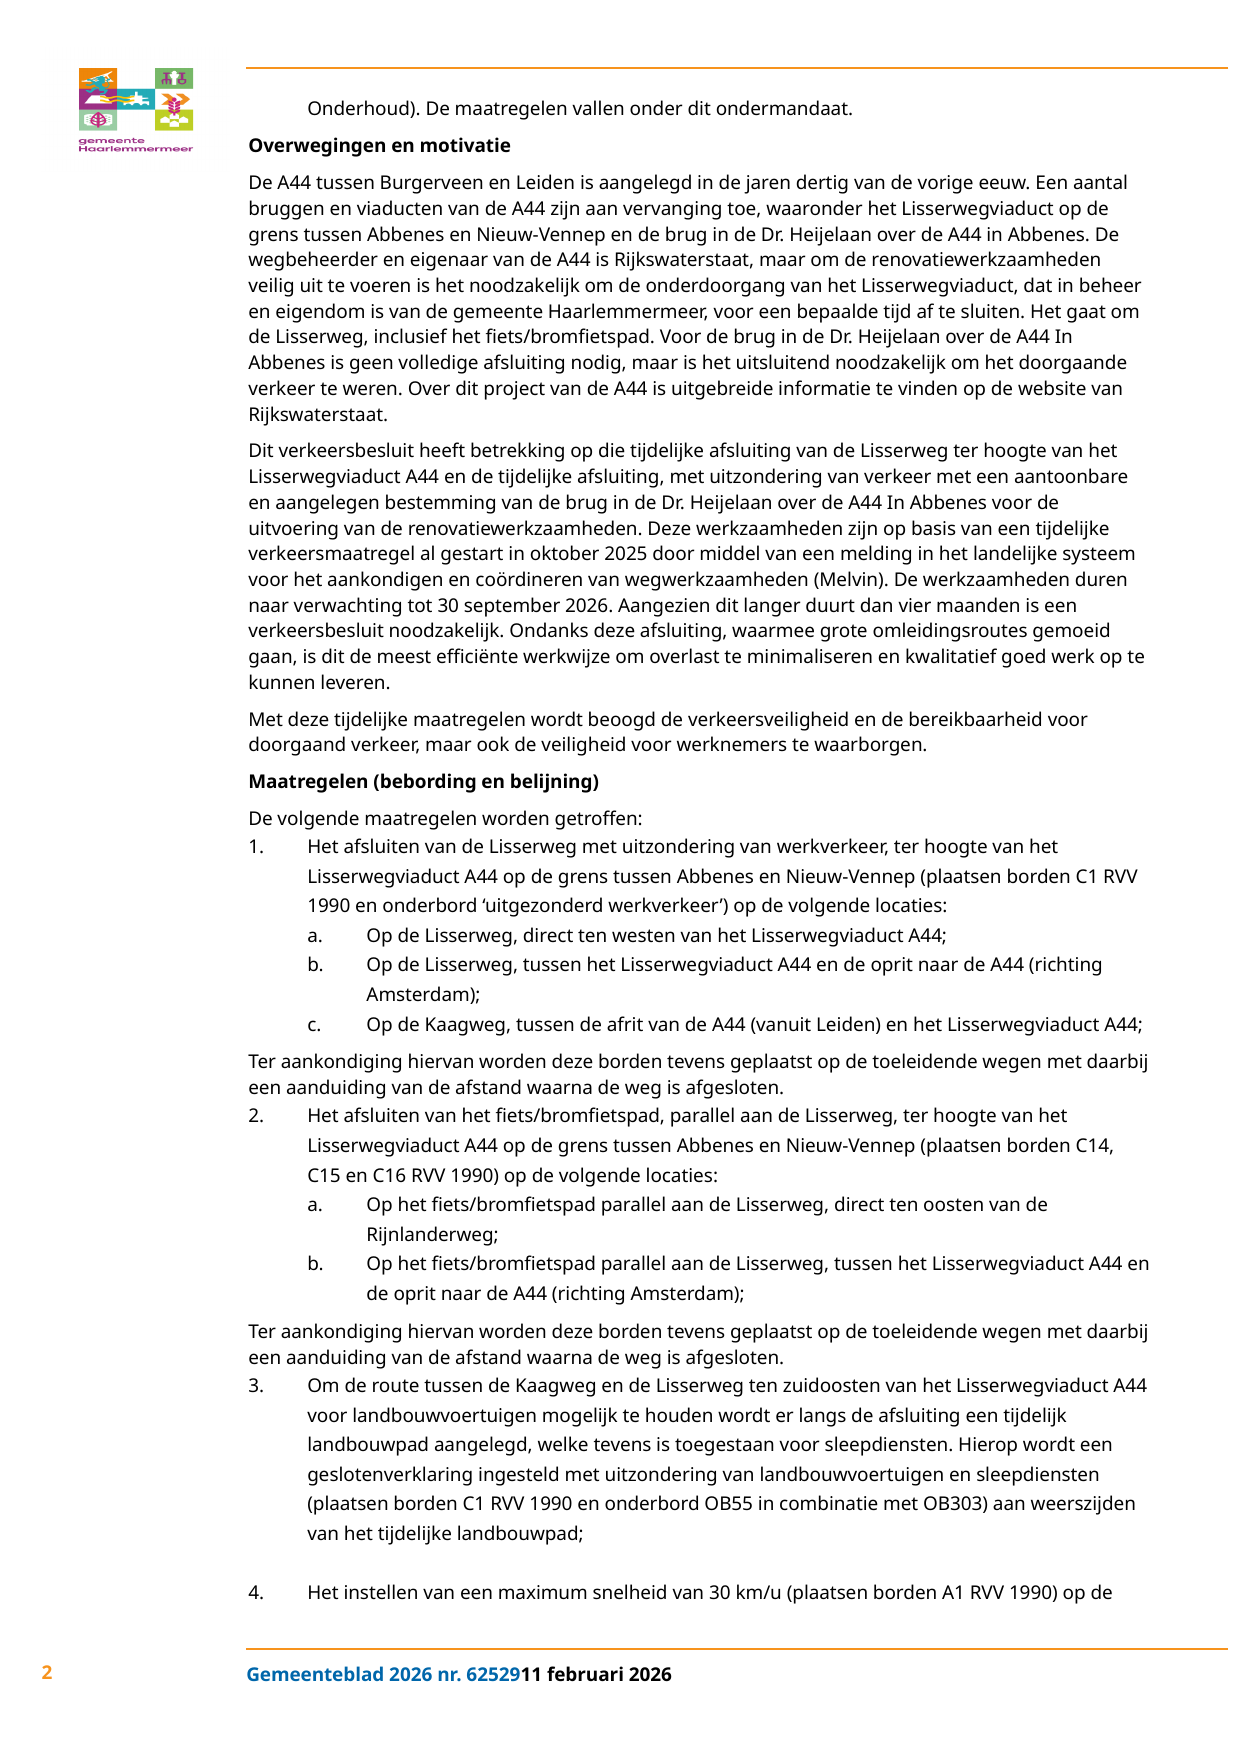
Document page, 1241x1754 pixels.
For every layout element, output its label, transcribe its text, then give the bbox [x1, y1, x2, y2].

text Ter aankondiging hiervan worden deze borden tevens geplaatst op de toeleidende wegen met daarbij een aanduiding van de afstand waarna de weg is afgesloten. [248, 1318, 1152, 1369]
text Dit verkeersbesluit heeft betrekking op die tijdelijke afsluiting van de Lisserweg ter hoogte van het Lisserwegviaduct A44 en de tijdelijke afsluiting, met uitzondering van verkeer met een aantoonbare en aangelegen bestemming van de brug in de Dr. Heijelaan over de A44 In Abbenes voor de uitvoering van de renovatiewerkzaamheden. Deze werkzaamheden zijn op basis van een tijdelijke verkeersmaatregel al gestart in oktober 2025 door middel van een melding in het landelijke systeem voor het aankondigen en coördineren van wegwerkzaamheden (Melvin). De werkzaamheden duren naar verwachting tot 30 september 2026. Aangezien dit langer duurt dan vier maanden is een verkeersbesluit noodzakelijk. Ondanks deze afsluiting, waarmee grote omleidingsroutes gemoeid gaan, is dit de meest efficiënte werkwijze om overlast te minimaliseren en kwalitatief goed werk op te kunnen leveren. [248, 438, 1152, 695]
text Maatregelen (bebording en belijning) [248, 768, 1152, 794]
text De volgende maatregelen worden getroffen: [248, 805, 1152, 831]
list Onderhoud). De maatregelen vallen onder dit ondermandaat. [248, 95, 1152, 121]
text Overwegingen en motivatie [248, 133, 1152, 158]
list Het instellen van een maximum snelheid van 30 km/u (plaatsen borden A1 RVV 1990) op de [248, 1579, 1152, 1605]
list Het afsluiten van de Lisserweg met uitzondering van werkverkeer, ter hoogte van het Lisserwegviaduct A44 op de grens tussen Abbenes en Nieuw-Vennep (plaatsen borden C1 RVV 1990 en onderbord ‘uitgezonderd werkverkeer’) op de volgende locaties: [248, 833, 1152, 918]
text Met deze tijdelijke maatregelen wordt beoogd de verkeersveiligheid en de bereikbaarheid voor doorgaand verkeer, maar ook de veiligheid voor werknemers te waarborgen. [248, 706, 1152, 757]
list Op de Lisserweg, direct ten westen van het Lisserwegviaduct A44; [307, 922, 1152, 948]
list Op het fiets/bromfietspad parallel aan de Lisserweg, tussen het Lisserwegviaduct A44 en de oprit naar de A44 (richting Amsterdam); [307, 1251, 1152, 1306]
text Ter aankondiging hiervan worden deze borden tevens geplaatst op de toeleidende wegen met daarbij een aanduiding van de afstand waarna de weg is afgesloten. [248, 1049, 1152, 1100]
list Het afsluiten van het fiets/bromfietspad, parallel aan de Lisserweg, ter hoogte van het Lisserwegviaduct A44 op de grens tussen Abbenes en Nieuw-Vennep (plaatsen borden C14, C15 en C16 RVV 1990) op de volgende locaties: [248, 1103, 1152, 1188]
list Op het fiets/bromfietspad parallel aan de Lisserweg, direct ten oosten van de Rijnlanderweg; [307, 1191, 1152, 1247]
list Om de route tussen de Kaagweg en de Lisserweg ten zuidoosten van het Lisserwegviaduct A44 voor landbouwvoertuigen mogelijk te houden wordt er langs de afsluiting een tijdelijk landbouwpad aangelegd, welke tevens is toegestaan voor sleepdiensten. Hierop wordt een geslotenverklaring ingesteld met uitzondering van landbouwvoertuigen en sleepdiensten (plaatsen borden C1 RVV 1990 en onderbord OB55 in combinatie met OB303) aan weerszijden van het tijdelijke landbouwpad; [248, 1372, 1152, 1546]
list Op de Kaagweg, tussen de afrit van de A44 (vanuit Leiden) en het Lisserwegviaduct A44; [307, 1011, 1152, 1036]
text De A44 tussen Burgerveen en Leiden is aangelegd in de jaren dertig van de vorige eeuw. Een aantal bruggen en viaducten van de A44 zijn aan vervanging toe, waaronder het Lisserwegviaduct op de grens tussen Abbenes en Nieuw-Vennep en de brug in de Dr. Heijelaan over de A44 in Abbenes. De wegbeheerder en eigenaar van de A44 is Rijkswaterstaat, maar om de renovatiewerkzaamheden veilig uit te voeren is het noodzakelijk om de onderdoorgang van het Lisserwegviaduct, dat in beheer en eigendom is van de gemeente Haarlemmermeer, voor een bepaalde tijd af te sluiten. Het gaat om de Lisserweg, inclusief het fiets/bromfietspad. Voor de brug in de Dr. Heijelaan over de A44 In Abbenes is geen volledige afsluiting nodig, maar is het uitsluitend noodzakelijk om het doorgaande verkeer te weren. Over dit project van de A44 is uitgebreide informatie te vinden op de website van Rijkswaterstaat. [248, 169, 1152, 427]
list Op de Lisserweg, tussen het Lisserwegviaduct A44 en de oprit naar de A44 (richting Amsterdam); [307, 952, 1152, 1007]
picture [41, 47, 231, 172]
